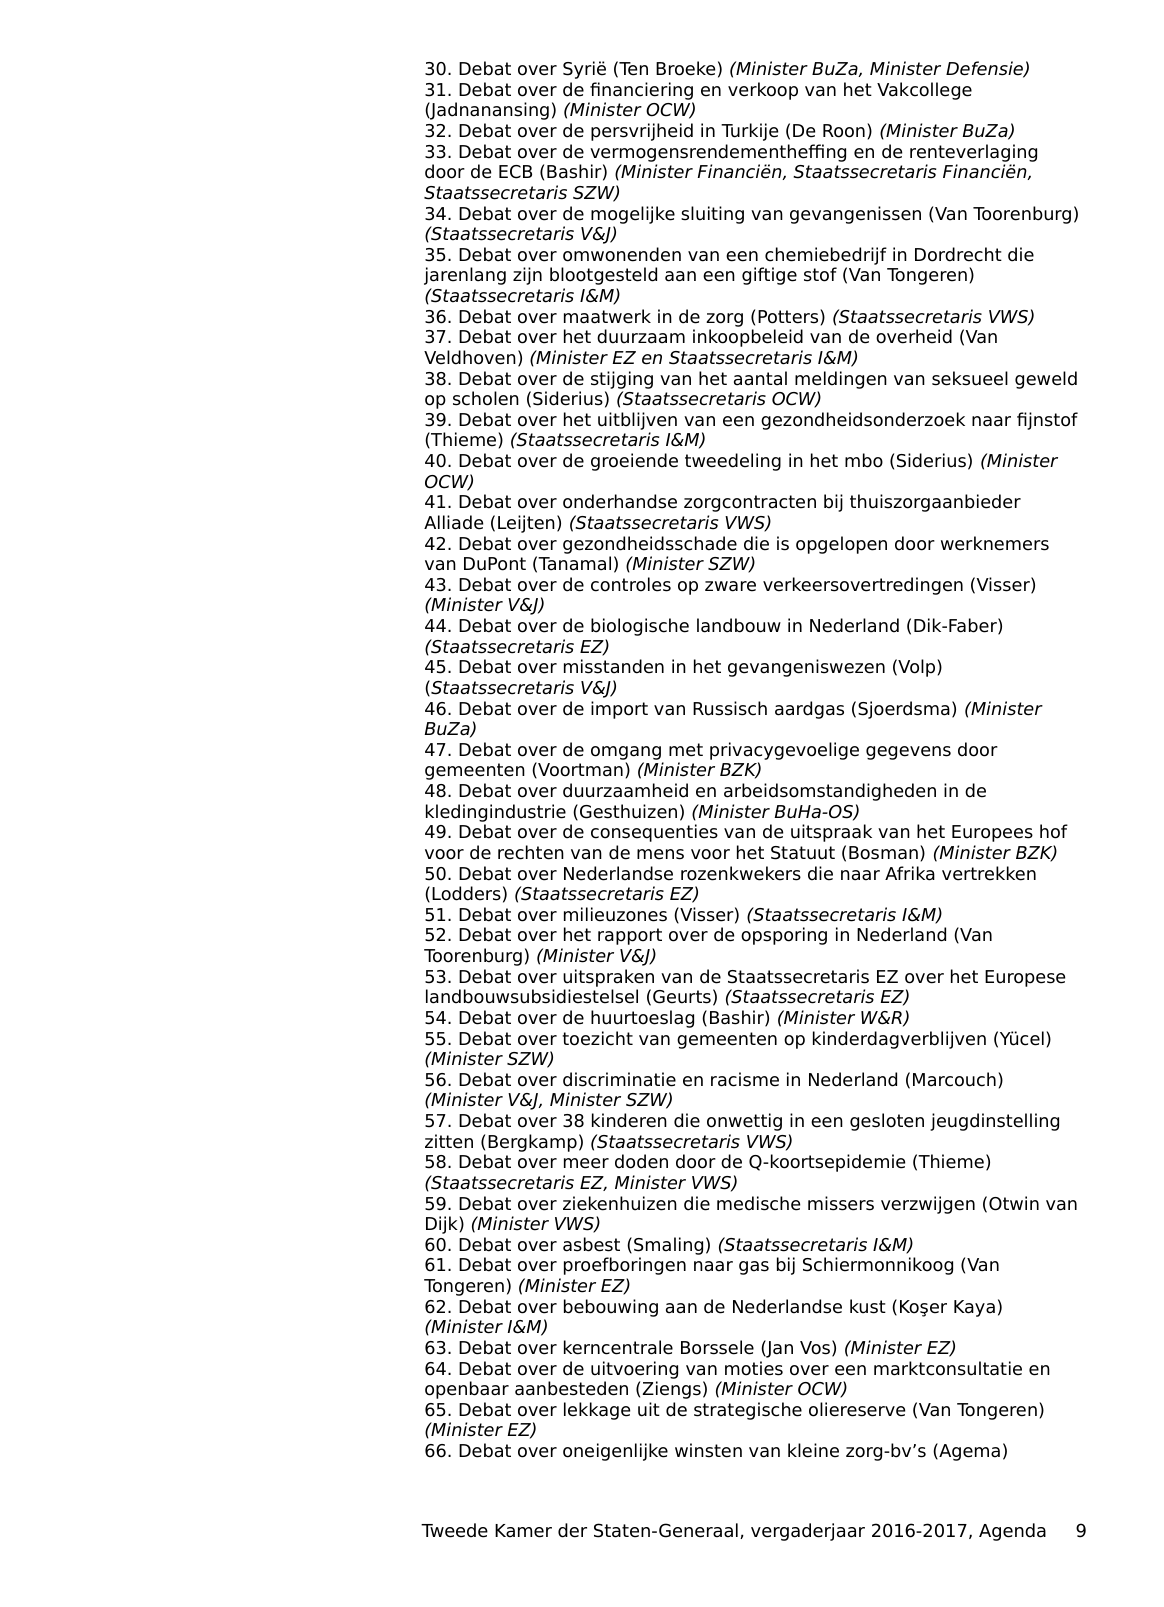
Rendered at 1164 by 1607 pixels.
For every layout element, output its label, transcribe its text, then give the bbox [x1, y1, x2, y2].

table_cell [401, 80, 418, 121]
table_cell 36. Debat over maatwerk in de zorg (Potters) (Staatssecretaris VWS) [418, 307, 1087, 327]
table_cell [401, 410, 418, 451]
table_cell [77, 1029, 401, 1070]
table_cell [401, 781, 418, 822]
table_cell [77, 864, 401, 905]
table_cell [401, 1338, 418, 1358]
table_cell 56. Debat over discriminatie en racisme in Nederland (Marcouch) (Minister V&J, Minister SZW) [418, 1070, 1087, 1111]
table_cell [401, 1359, 418, 1400]
table_cell [401, 121, 418, 142]
table_cell [77, 967, 401, 1008]
table_cell [401, 451, 418, 492]
table_cell 30. Debat over Syrië (Ten Broeke) (Minister BuZa, Minister Defensie) [418, 59, 1087, 80]
table_cell [401, 1029, 418, 1070]
table_cell 63. Debat over kerncentrale Borssele (Jan Vos) (Minister EZ) [418, 1338, 1087, 1358]
table_cell [401, 492, 418, 533]
table_cell [401, 142, 418, 203]
table_cell [401, 657, 418, 698]
table_cell [401, 822, 418, 863]
table_cell 62. Debat over bebouwing aan de Nederlandse kust (Koşer Kaya) (Minister I&M) [418, 1297, 1087, 1338]
table_cell [77, 327, 401, 368]
table_cell 61. Debat over proefboringen naar gas bij Schiermonnikoog (Van Tongeren) (Minister EZ) [418, 1255, 1087, 1297]
table_cell [77, 1235, 401, 1255]
table_cell [77, 925, 401, 967]
table_cell [77, 121, 401, 142]
table_cell [77, 410, 401, 451]
table_cell [401, 1111, 418, 1152]
table_cell 48. Debat over duurzaamheid en arbeidsomstandigheden in de kledingindustrie (Gesthuizen) (Minister BuHa-OS) [418, 781, 1087, 822]
table_cell [77, 1400, 401, 1441]
table_cell 49. Debat over de consequenties van de uitspraak van het Europees hof voor de rechten van de mens voor het Statuut (Bosman) (Minister BZK) [418, 822, 1087, 863]
table_cell [77, 1255, 401, 1297]
table_cell [401, 1441, 418, 1462]
table_cell [77, 80, 401, 121]
table_cell [77, 534, 401, 575]
table_cell [401, 616, 418, 657]
table_cell [77, 1338, 401, 1358]
table_cell [401, 925, 418, 967]
table_cell 57. Debat over 38 kinderen die onwettig in een gesloten jeugdinstelling zitten (Bergkamp) (Staatssecretaris VWS) [418, 1111, 1087, 1152]
table_cell 45. Debat over misstanden in het gevangeniswezen (Volp) (Staatssecretaris V&J) [418, 657, 1087, 698]
table_cell [401, 204, 418, 245]
table_cell [77, 699, 401, 740]
table_cell 66. Debat over oneigenlijke winsten van kleine zorg-bv’s (Agema) [418, 1441, 1087, 1462]
table_cell 37. Debat over het duurzaam inkoopbeleid van de overheid (Van Veldhoven) (Minister EZ en Staatssecretaris I&M) [418, 327, 1087, 368]
table_cell [401, 59, 418, 80]
table_cell [401, 905, 418, 925]
table_cell [77, 1359, 401, 1400]
table_cell 32. Debat over de persvrijheid in Turkije (De Roon) (Minister BuZa) [418, 121, 1087, 142]
table_cell 55. Debat over toezicht van gemeenten op kinderdagverblijven (Yücel) (Minister SZW) [418, 1029, 1087, 1070]
table_cell [401, 740, 418, 781]
table_cell [77, 369, 401, 410]
table_cell 51. Debat over milieuzones (Visser) (Staatssecretaris I&M) [418, 905, 1087, 925]
table_cell [77, 142, 401, 203]
table_cell [77, 1152, 401, 1193]
table_cell 65. Debat over lekkage uit de strategische oliereserve (Van Tongeren) (Minister EZ) [418, 1400, 1087, 1441]
table_cell [77, 451, 401, 492]
table_cell 59. Debat over ziekenhuizen die medische missers verzwijgen (Otwin van Dijk) (Minister VWS) [418, 1194, 1087, 1235]
table_cell [77, 1008, 401, 1028]
table_cell 39. Debat over het uitblijven van een gezondheidsonderzoek naar fijnstof (Thieme) (Staatssecretaris I&M) [418, 410, 1087, 451]
table_cell [77, 204, 401, 245]
table_cell [401, 1194, 418, 1235]
table_cell [401, 967, 418, 1008]
table_cell [401, 534, 418, 575]
table_cell 47. Debat over de omgang met privacygevoelige gegevens door gemeenten (Voortman) (Minister BZK) [418, 740, 1087, 781]
table_cell [77, 740, 401, 781]
table_cell 38. Debat over de stijging van het aantal meldingen van seksueel geweld op scholen (Siderius) (Staatssecretaris OCW) [418, 369, 1087, 410]
table_cell 52. Debat over het rapport over de opsporing in Nederland (Van Toorenburg) (Minister V&J) [418, 925, 1087, 967]
table_cell [401, 864, 418, 905]
table_cell [401, 699, 418, 740]
table_cell 42. Debat over gezondheidsschade die is opgelopen door werknemers van DuPont (Tanamal) (Minister SZW) [418, 534, 1087, 575]
table_cell [401, 1008, 418, 1028]
table_cell 35. Debat over omwonenden van een chemiebedrijf in Dordrecht die jarenlang zijn blootgesteld aan een giftige stof (Van Tongeren) (Staatssecretaris I&M) [418, 245, 1087, 307]
table_cell 41. Debat over onderhandse zorgcontracten bij thuiszorgaanbieder Alliade (Leijten) (Staatssecretaris VWS) [418, 492, 1087, 533]
table_cell [77, 1111, 401, 1152]
table_cell 46. Debat over de import van Russisch aardgas (Sjoerdsma) (Minister BuZa) [418, 699, 1087, 740]
table_cell [77, 575, 401, 616]
table_cell [401, 1255, 418, 1297]
table_cell [77, 781, 401, 822]
table_cell [401, 369, 418, 410]
table_cell 43. Debat over de controles op zware verkeersovertredingen (Visser) (Minister V&J) [418, 575, 1087, 616]
table_cell [77, 1297, 401, 1338]
table_cell 64. Debat over de uitvoering van moties over een marktconsultatie en openbaar aanbesteden (Ziengs) (Minister OCW) [418, 1359, 1087, 1400]
table_cell [77, 307, 401, 327]
table_cell 60. Debat over asbest (Smaling) (Staatssecretaris I&M) [418, 1235, 1087, 1255]
table_cell [401, 327, 418, 368]
table_cell 31. Debat over de financiering en verkoop van het Vakcollege (Jadnanansing) (Minister OCW) [418, 80, 1087, 121]
table_cell 54. Debat over de huurtoeslag (Bashir) (Minister W&R) [418, 1008, 1087, 1028]
table_cell [77, 822, 401, 863]
table_cell 50. Debat over Nederlandse rozenkwekers die naar Afrika vertrekken (Lodders) (Staatssecretaris EZ) [418, 864, 1087, 905]
table_cell [77, 492, 401, 533]
table_cell [401, 1297, 418, 1338]
table_cell 53. Debat over uitspraken van de Staatssecretaris EZ over het Europese landbouwsubsidiestelsel (Geurts) (Staatssecretaris EZ) [418, 967, 1087, 1008]
table_cell [77, 657, 401, 698]
table_cell [401, 1152, 418, 1193]
table_cell [77, 1070, 401, 1111]
table_cell 44. Debat over de biologische landbouw in Nederland (Dik-Faber) (Staatssecretaris EZ) [418, 616, 1087, 657]
table_cell [401, 1400, 418, 1441]
table_cell 34. Debat over de mogelijke sluiting van gevangenissen (Van Toorenburg) (Staatssecretaris V&J) [418, 204, 1087, 245]
table_cell [401, 1070, 418, 1111]
table_cell [401, 1235, 418, 1255]
table_cell 33. Debat over de vermogensrendementheffing en de renteverlaging door de ECB (Bashir) (Minister Financiën, Staatssecretaris Financiën, Staatssecretaris SZW) [418, 142, 1087, 203]
table_cell [401, 307, 418, 327]
table_cell [401, 575, 418, 616]
table_cell [77, 245, 401, 307]
table_cell [77, 1194, 401, 1235]
table_cell [77, 59, 401, 80]
table_cell [401, 245, 418, 307]
table_cell 58. Debat over meer doden door de Q-koortsepidemie (Thieme) (Staatssecretaris EZ, Minister VWS) [418, 1152, 1087, 1193]
table_cell [77, 905, 401, 925]
table_cell [77, 1441, 401, 1462]
table_cell [77, 616, 401, 657]
table_cell 40. Debat over de groeiende tweedeling in het mbo (Siderius) (Minister OCW) [418, 451, 1087, 492]
